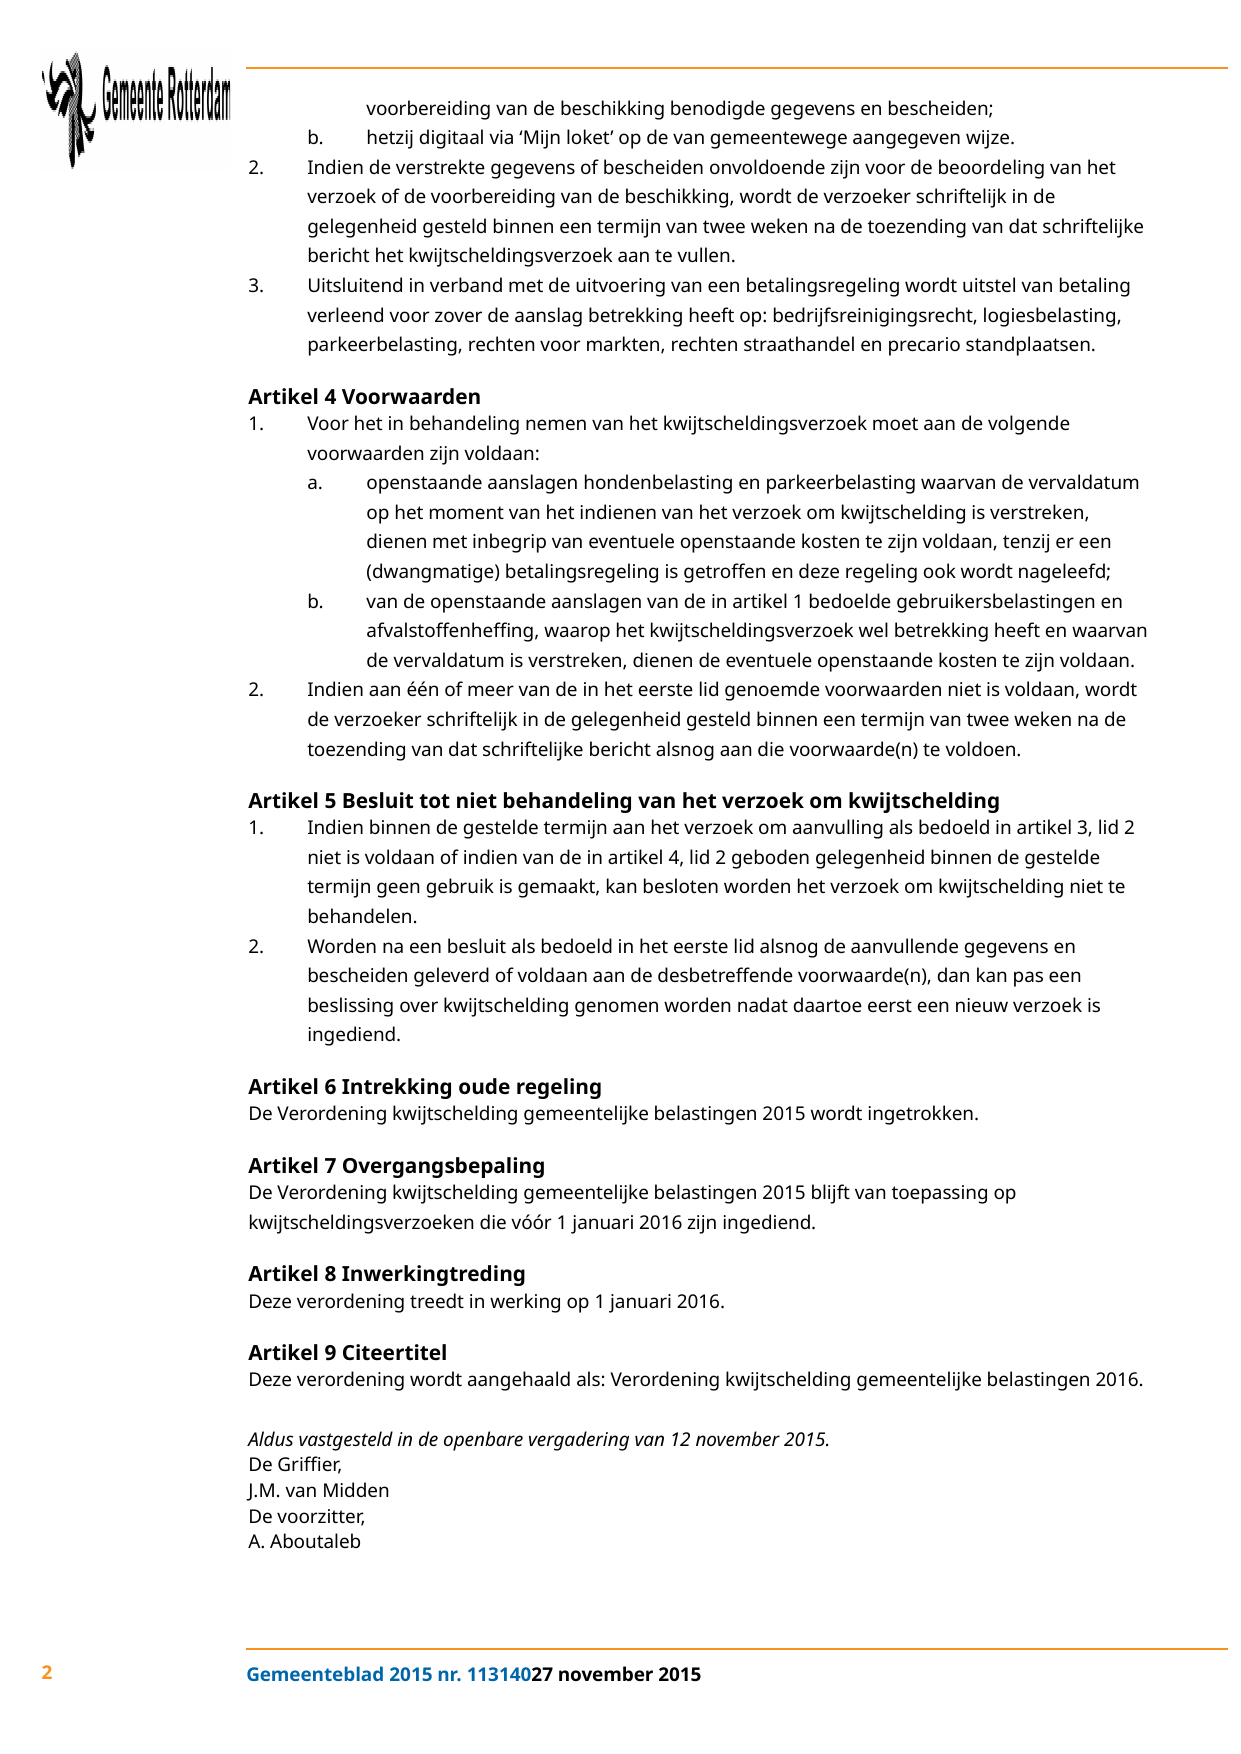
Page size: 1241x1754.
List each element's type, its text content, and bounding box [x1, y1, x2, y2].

text De Verordening kwijtschelding gemeentelijke belastingen 2015 blijft van toepassing op kwijtscheldingsverzoeken die vóór 1 januari 2016 zijn ingediend. [248, 1179, 1152, 1235]
picture [41, 47, 231, 172]
text Artikel 8 Inwerkingtreding [248, 1259, 1152, 1288]
text J.M. van Midden [248, 1477, 1152, 1503]
list van de openstaande aanslagen van de in artikel 1 bedoelde gebruikersbelastingen en afvalstoffenheffing, waarop het kwijtscheldingsverzoek wel betrekking heeft en waarvan de vervaldatum is verstreken, dienen de eventuele openstaande kosten te zijn voldaan. [307, 588, 1152, 673]
list voorbereiding van de beschikking benodigde gegevens en bescheiden; [307, 95, 1152, 121]
text Artikel 5 Besluit tot niet behandeling van het verzoek om kwijtschelding [248, 786, 1152, 814]
list Voor het in behandeling nemen van het kwijtscheldingsverzoek moet aan de volgende voorwaarden zijn voldaan: [248, 410, 1152, 466]
text Artikel 7 Overgangsbepaling [248, 1151, 1152, 1179]
text Artikel 6 Intrekking oude regeling [248, 1072, 1152, 1101]
list Indien de verstrekte gegevens of bescheiden onvoldoende zijn voor de beoordeling van het verzoek of de voorbereiding van de beschikking, wordt de verzoeker schriftelijk in de gelegenheid gesteld binnen een termijn van twee weken na de toezending van dat schriftelijke bericht het kwijtscheldingsverzoek aan te vullen. [248, 154, 1152, 268]
text De voorzitter, [248, 1503, 1152, 1529]
text De Verordening kwijtschelding gemeentelijke belastingen 2015 wordt ingetrokken. [248, 1101, 1152, 1126]
text De Griffier, [248, 1452, 1152, 1477]
text Deze verordening wordt aangehaald als: Verordening kwijtschelding gemeentelijke belastingen 2016. [248, 1367, 1152, 1392]
text Artikel 4 Voorwaarden [248, 382, 1152, 410]
text A. Aboutaleb [248, 1529, 1152, 1554]
list hetzij digitaal via ‘Mijn loket’ op de van gemeentewege aangegeven wijze. [307, 124, 1152, 150]
list openstaande aanslagen hondenbelasting en parkeerbelasting waarvan de vervaldatum op het moment van het indienen van het verzoek om kwijtschelding is verstreken, dienen met inbegrip van eventuele openstaande kosten te zijn voldaan, tenzij er een (dwangmatige) betalingsregeling is getroffen en deze regeling ook wordt nageleefd; [307, 469, 1152, 584]
text Aldus vastgesteld in de openbare vergadering van 12 november 2015. [248, 1426, 1152, 1452]
list Worden na een besluit als bedoeld in het eerste lid alsnog de aanvullende gegevens en bescheiden geleverd of voldaan aan de desbetreffende voorwaarde(n), dan kan pas een beslissing over kwijtschelding genomen worden nadat daartoe eerst een nieuw verzoek is ingediend. [248, 933, 1152, 1047]
text Artikel 9 Citeertitel [248, 1338, 1152, 1367]
list Uitsluitend in verband met de uitvoering van een betalingsregeling wordt uitstel van betaling verleend voor zover de aanslag betrekking heeft op: bedrijfsreinigingsrecht, logiesbelasting, parkeerbelasting, rechten voor markten, rechten straathandel en precario standplaatsen. [248, 272, 1152, 357]
text Deze verordening treedt in werking op 1 januari 2016. [248, 1288, 1152, 1313]
list Indien aan één of meer van de in het eerste lid genoemde voorwaarden niet is voldaan, wordt de verzoeker schriftelijk in de gelegenheid gesteld binnen een termijn van twee weken na de toezending van dat schriftelijke bericht alsnog aan die voorwaarde(n) te voldoen. [248, 677, 1152, 761]
list Indien binnen de gestelde termijn aan het verzoek om aanvulling als bedoeld in artikel 3, lid 2 niet is voldaan of indien van de in artikel 4, lid 2 geboden gelegenheid binnen de gestelde termijn geen gebruik is gemaakt, kan besloten worden het verzoek om kwijtschelding niet te behandelen. [248, 814, 1152, 929]
